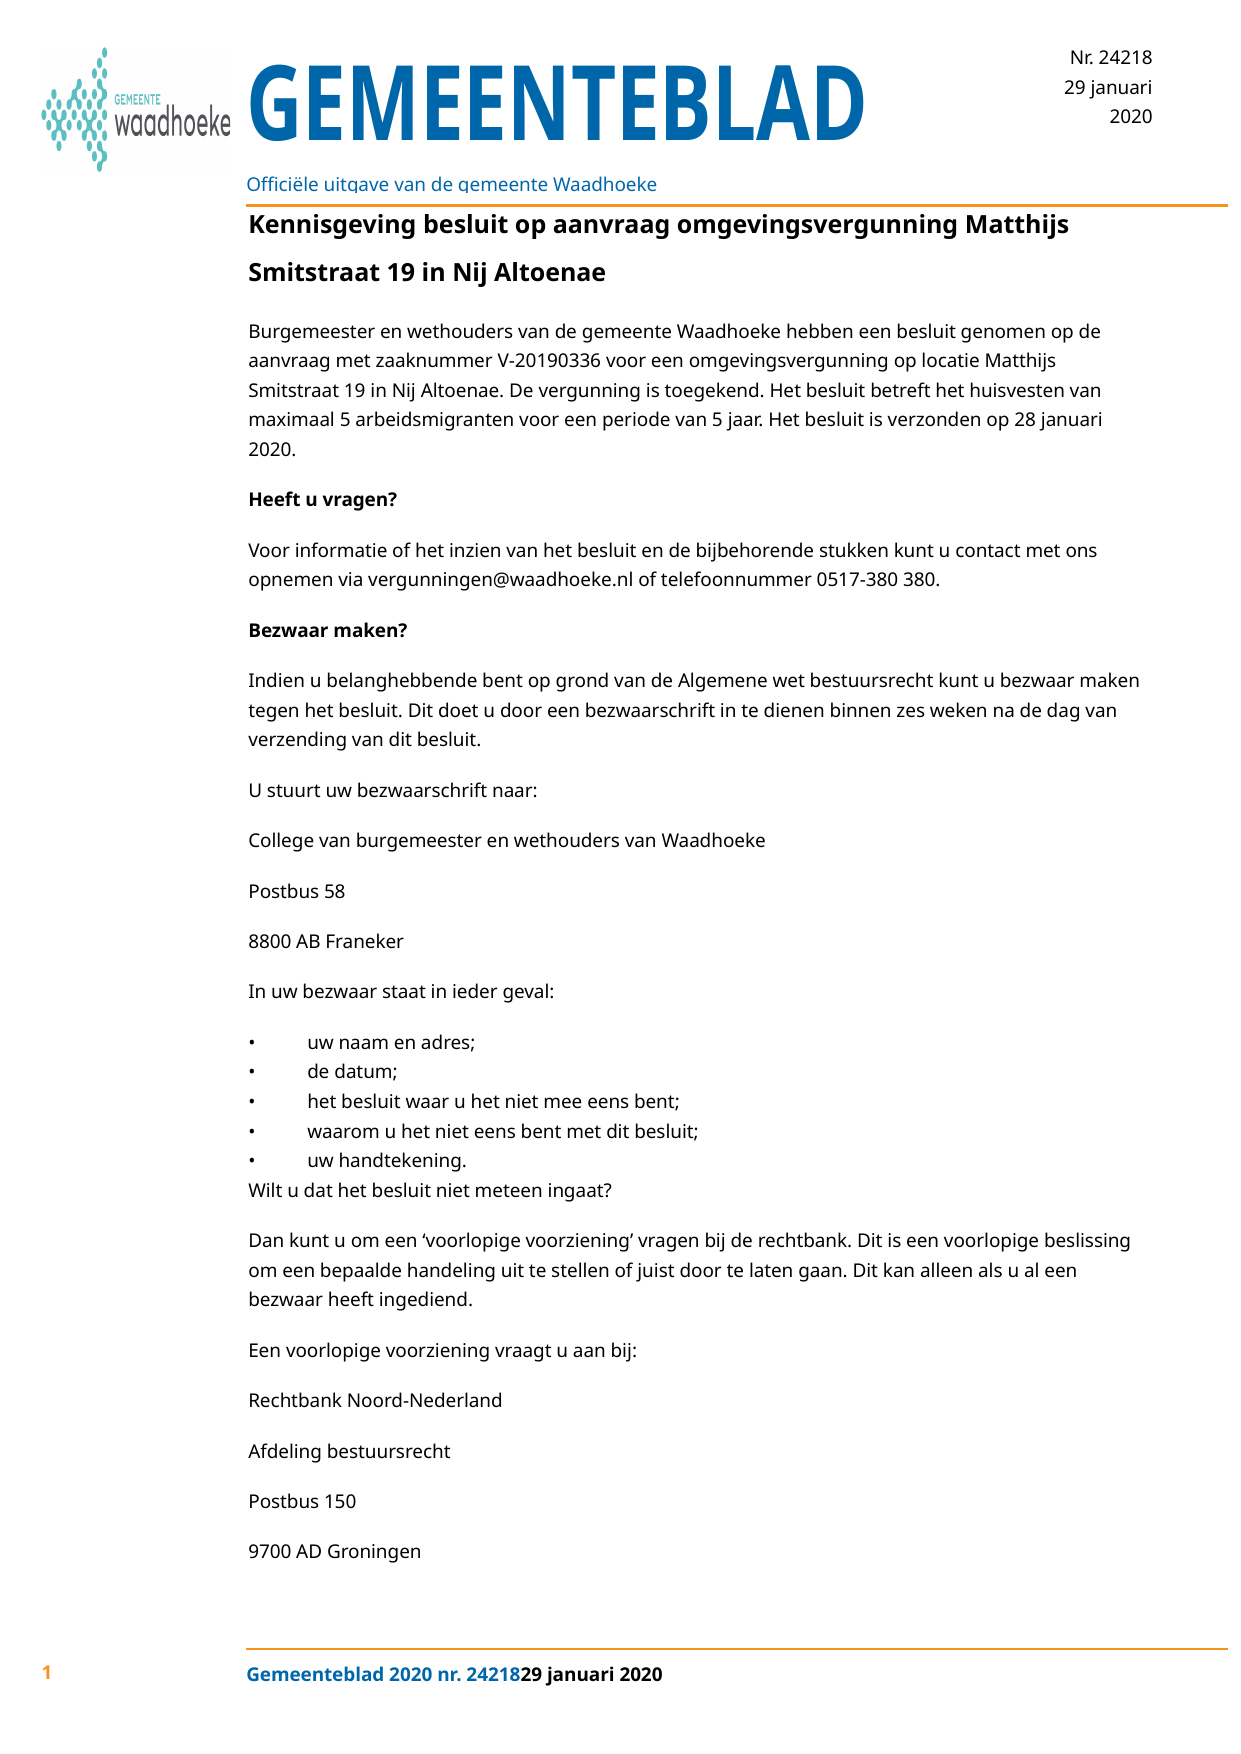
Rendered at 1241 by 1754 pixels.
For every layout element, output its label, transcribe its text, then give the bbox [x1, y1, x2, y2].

text In uw bezwaar staat in ieder geval: [248, 979, 1152, 1004]
text Indien u belanghebbende bent op grond van de Algemene wet bestuursrecht kunt u bezwaar maken tegen het besluit. Dit doet u door een bezwaarschrift in te dienen binnen zes weken na de dag van verzending van dit besluit. [248, 667, 1152, 752]
text Bezwaar maken? [248, 617, 1152, 643]
text Afdeling bestuursrecht [248, 1438, 1152, 1464]
text Burgemeester en wethouders van de gemeente Waadhoeke hebben een besluit genomen op de aanvraag met zaaknummer V-20190336 voor een omgevingsvergunning op locatie Matthijs Smitstraat 19 in Nij Altoenae. De vergunning is toegekend. Het besluit betreft het huisvesten van maximaal 5 arbeidsmigranten voor een periode van 5 jaar. Het besluit is verzonden op 28 januari 2020. [248, 318, 1152, 462]
text Kennisgeving besluit op aanvraag omgevingsvergunning Matthijs Smitstraat 19 in Nij Altoenae [248, 207, 1152, 288]
text Wilt u dat het besluit niet meteen ingaat? [248, 1177, 1152, 1203]
list waarom u het niet eens bent met dit besluit; [248, 1118, 1152, 1144]
list uw handtekening. [248, 1147, 1152, 1173]
text 8800 AB Franeker [248, 928, 1152, 954]
text Postbus 150 [248, 1488, 1152, 1514]
text Dan kunt u om een ‘voorlopige voorziening’ vragen bij de rechtbank. Dit is een voorlopige beslissing om een bepaalde handeling uit te stellen of juist door te laten gaan. Dit kan alleen als u al een bezwaar heeft ingediend. [248, 1227, 1152, 1312]
list het besluit waar u het niet mee eens bent; [248, 1088, 1152, 1114]
picture [41, 47, 231, 172]
text Rechtbank Noord-Nederland [248, 1387, 1152, 1413]
text Een voorlopige voorziening vraagt u aan bij: [248, 1337, 1152, 1363]
list uw naam en adres; [248, 1029, 1152, 1055]
text 9700 AD Groningen [248, 1539, 1152, 1564]
text College van burgemeester en wethouders van Waadhoeke [248, 827, 1152, 853]
text Postbus 58 [248, 878, 1152, 904]
text Heeft u vragen? [248, 487, 1152, 512]
text Voor informatie of het inzien van het besluit en de bijbehorende stukken kunt u contact met ons opnemen via vergunningen@waadhoeke.nl of telefoonnummer 0517-380 380. [248, 537, 1152, 592]
list de datum; [248, 1059, 1152, 1084]
text U stuurt uw bezwaarschrift naar: [248, 777, 1152, 803]
